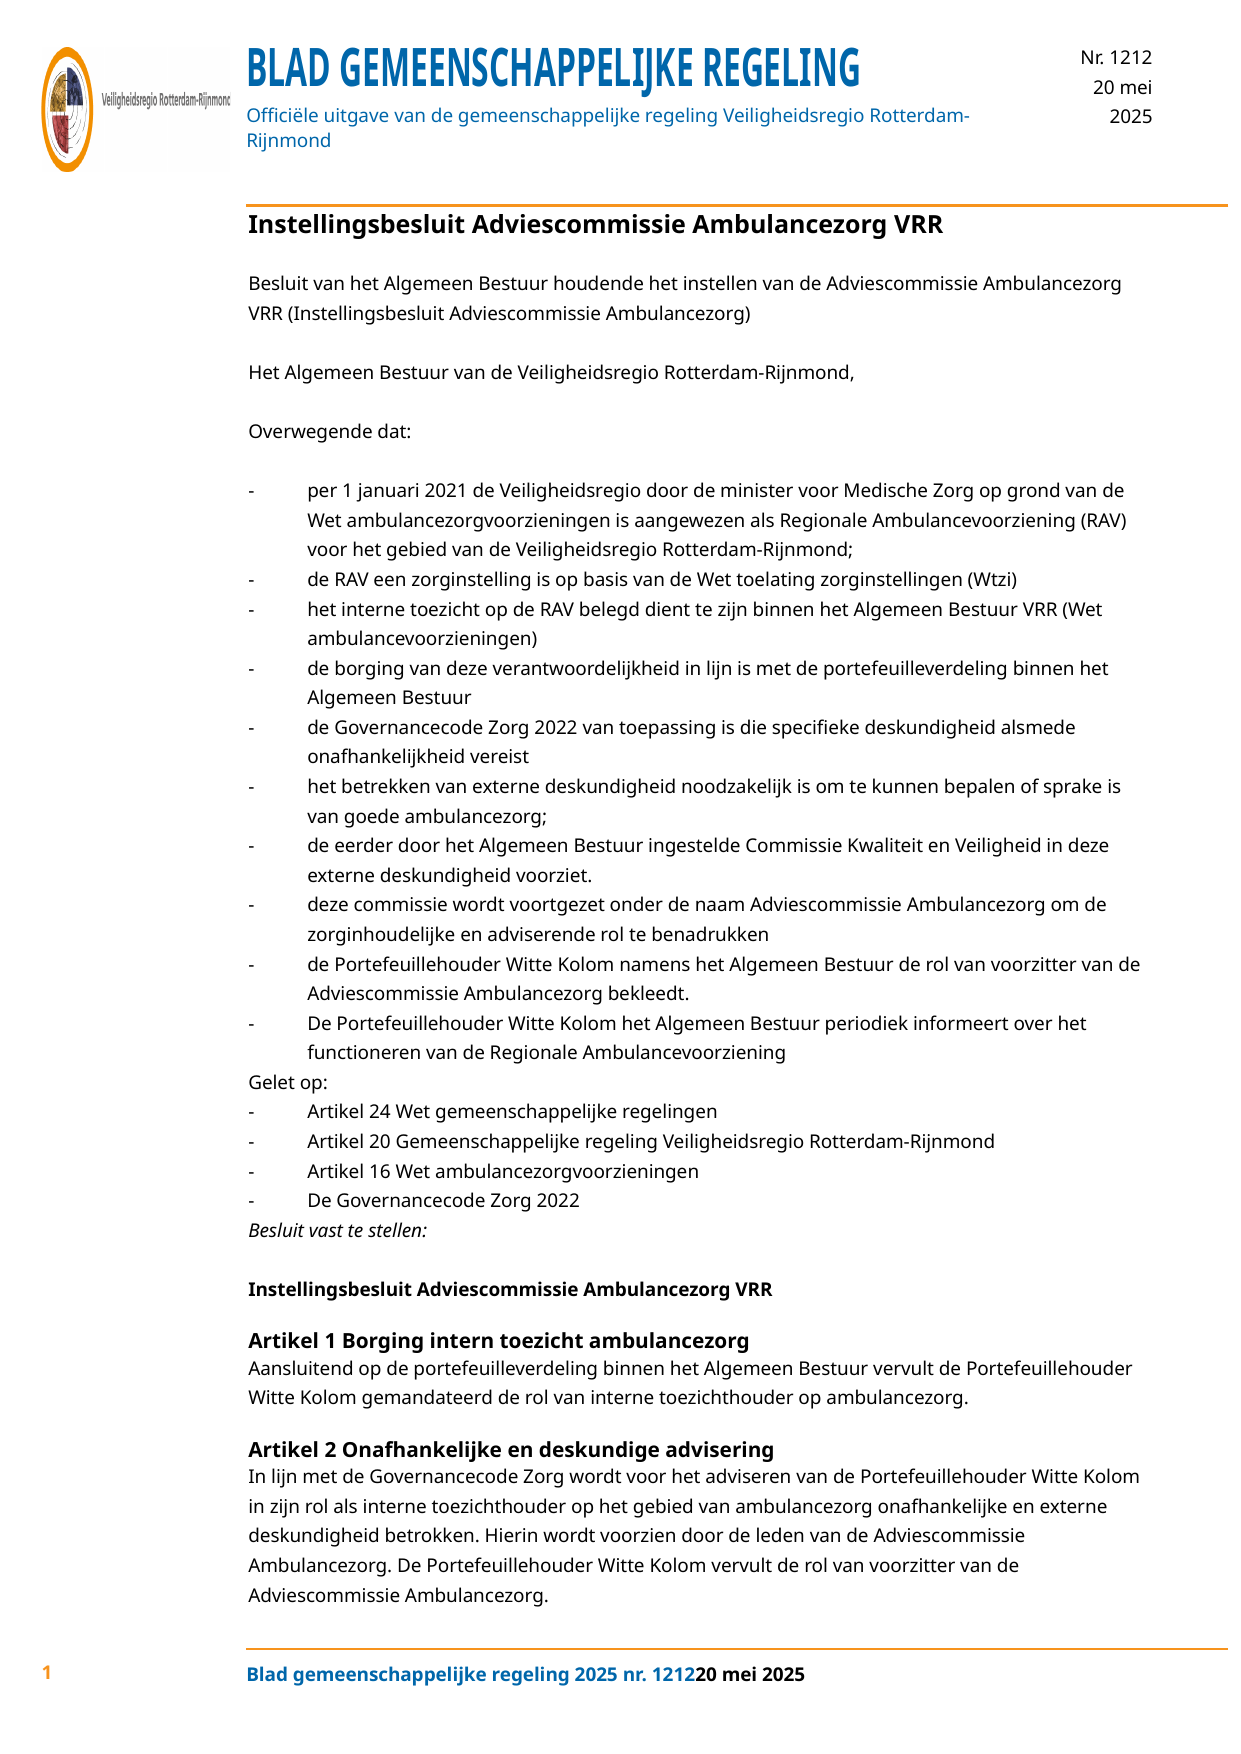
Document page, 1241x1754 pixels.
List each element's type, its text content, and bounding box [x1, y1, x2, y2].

text Instellingsbesluit Adviescommissie Ambulancezorg VRR [248, 1276, 1152, 1302]
list deze commissie wordt voortgezet onder de naam Adviescommissie Ambulancezorg om de zorginhoudelijke en adviserende rol te benadrukken [248, 892, 1152, 947]
picture [41, 47, 231, 172]
list de RAV een zorginstelling is op basis van de Wet toelating zorginstellingen (Wtzi) [248, 566, 1152, 592]
text Artikel 1 Borging intern toezicht ambulancezorg [248, 1327, 1152, 1355]
list Artikel 16 Wet ambulancezorgvoorzieningen [248, 1158, 1152, 1183]
text Besluit vast te stellen: [248, 1217, 1152, 1243]
list de borging van deze verantwoordelijkheid in lijn is met de portefeuilleverdeling binnen het Algemeen Bestuur [248, 655, 1152, 710]
list de Portefeuillehouder Witte Kolom namens het Algemeen Bestuur de rol van voorzitter van de Adviescommissie Ambulancezorg bekleedt. [248, 951, 1152, 1006]
list het betrekken van externe deskundigheid noodzakelijk is om te kunnen bepalen of sprake is van goede ambulancezorg; [248, 773, 1152, 828]
text Gelet op: [248, 1069, 1152, 1095]
list de eerder door het Algemeen Bestuur ingestelde Commissie Kwaliteit en Veiligheid in deze externe deskundigheid voorziet. [248, 832, 1152, 888]
text Instellingsbesluit Adviescommissie Ambulancezorg VRR [248, 207, 1152, 241]
text Het Algemeen Bestuur van de Veiligheidsregio Rotterdam-Rijnmond, [248, 359, 1152, 385]
list Artikel 24 Wet gemeenschappelijke regelingen [248, 1099, 1152, 1124]
text Overwegende dat: [248, 418, 1152, 444]
text Artikel 2 Onafhankelijke en deskundige advisering [248, 1435, 1152, 1463]
list De Portefeuillehouder Witte Kolom het Algemeen Bestuur periodiek informeert over het functioneren van de Regionale Ambulancevoorziening [248, 1010, 1152, 1065]
list de Governancecode Zorg 2022 van toepassing is die specifieke deskundigheid alsmede onafhankelijkheid vereist [248, 714, 1152, 769]
list De Governancecode Zorg 2022 [248, 1187, 1152, 1213]
list per 1 januari 2021 de Veiligheidsregio door de minister voor Medische Zorg op grond van de Wet ambulancezorgvoorzieningen is aangewezen als Regionale Ambulancevoorziening (RAV) voor het gebied van de Veiligheidsregio Rotterdam-Rijnmond; [248, 477, 1152, 562]
list Artikel 20 Gemeenschappelijke regeling Veiligheidsregio Rotterdam-Rijnmond [248, 1128, 1152, 1154]
list het interne toezicht op de RAV belegd dient te zijn binnen het Algemeen Bestuur VRR (Wet ambulancevoorzieningen) [248, 596, 1152, 651]
text In lijn met de Governancecode Zorg wordt voor het adviseren van de Portefeuillehouder Witte Kolom in zijn rol als interne toezichthouder op het gebied van ambulancezorg onafhankelijke en externe deskundigheid betrokken. Hierin wordt voorzien door de leden van de Adviescommissie Ambulancezorg. De Portefeuillehouder Witte Kolom vervult de rol van voorzitter van de Adviescommissie Ambulancezorg. [248, 1463, 1152, 1607]
text Aansluitend op de portefeuilleverdeling binnen het Algemeen Bestuur vervult de Portefeuillehouder Witte Kolom gemandateerd de rol van interne toezichthouder op ambulancezorg. [248, 1355, 1152, 1410]
text Besluit van het Algemeen Bestuur houdende het instellen van de Adviescommissie Ambulancezorg VRR (Instellingsbesluit Adviescommissie Ambulancezorg) [248, 270, 1152, 326]
